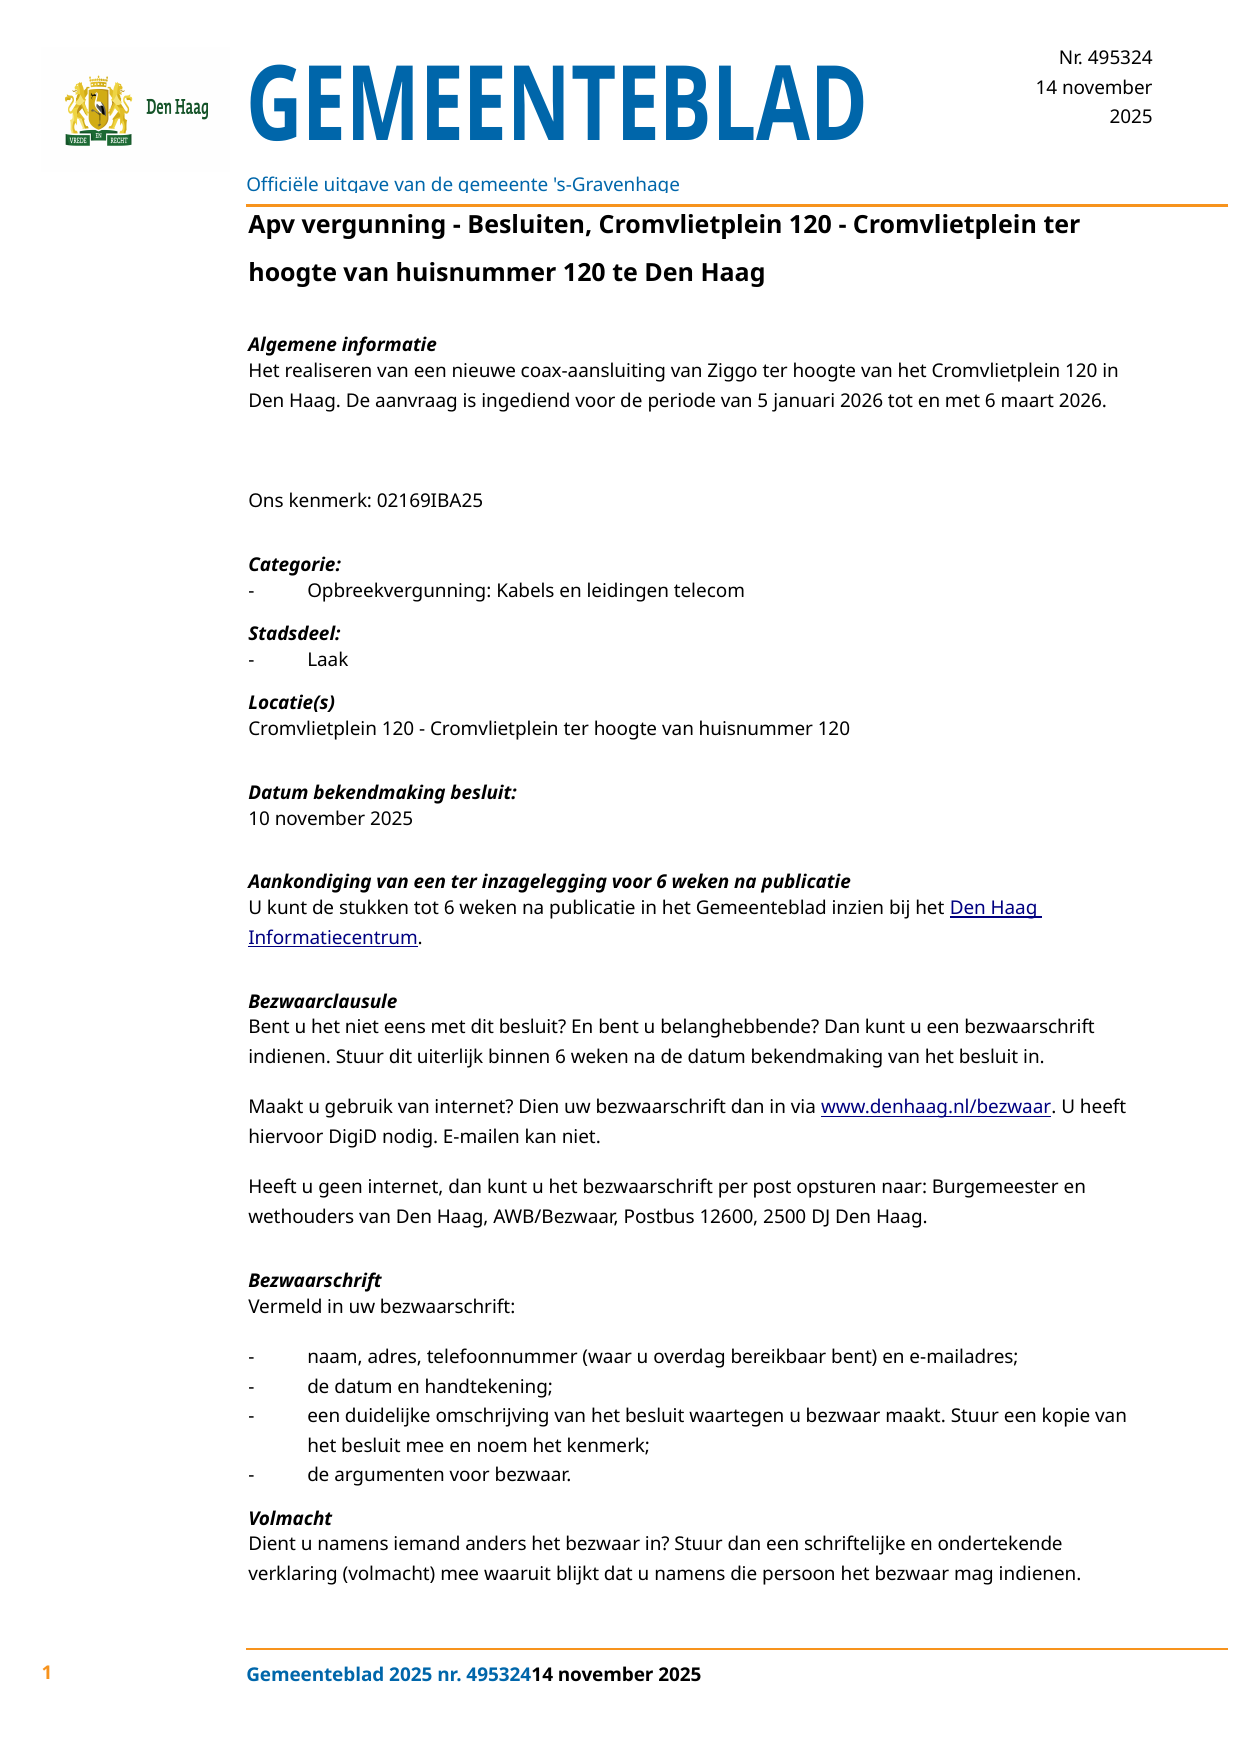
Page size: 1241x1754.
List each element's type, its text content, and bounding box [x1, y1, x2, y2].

text Bezwaarschrift [248, 1267, 1152, 1293]
list Laak [248, 646, 1152, 672]
text 10 november 2025 [248, 805, 1152, 830]
text Ons kenmerk: 02169IBA25 [248, 488, 1152, 513]
text Heeft u geen internet, dan kunt u het bezwaarschrift per post opsturen naar: Burgemeester en wethouders van Den Haag, AWB/Bezwaar, Postbus 12600, 2500 DJ Den Haag. [248, 1174, 1152, 1229]
list de datum en handtekening; [248, 1373, 1152, 1399]
text Categorie: [248, 552, 1152, 577]
list naam, adres, telefoonnummer (waar u overdag bereikbaar bent) en e-mailadres; [248, 1343, 1152, 1369]
text U kunt de stukken tot 6 weken na publicatie in het Gemeenteblad inzien bij het Den Haag Informatiecentrum. [248, 894, 1152, 950]
list Opbreekvergunning: Kabels en leidingen telecom [248, 577, 1152, 603]
text Locatie(s) [248, 689, 1152, 715]
text Bezwaarclausule [248, 988, 1152, 1014]
list de argumenten voor bezwaar. [248, 1462, 1152, 1487]
text Dient u namens iemand anders het bezwaar in? Stuur dan een schriftelijke en ondertekende verklaring (volmacht) mee waaruit blijkt dat u namens die persoon het bezwaar mag indienen. [248, 1531, 1152, 1586]
text Apv vergunning - Besluiten, Cromvlietplein 120 - Cromvlietplein ter hoogte van huisnummer 120 te Den Haag [248, 207, 1152, 288]
list een duidelijke omschrijving van het besluit waartegen u bezwaar maakt. Stuur een kopie van het besluit mee en noem het kenmerk; [248, 1402, 1152, 1458]
text Vermeld in uw bezwaarschrift: [248, 1293, 1152, 1319]
text Cromvlietplein 120 - Cromvlietplein ter hoogte van huisnummer 120 [248, 715, 1152, 741]
picture [41, 47, 231, 172]
text Volmacht [248, 1505, 1152, 1531]
text Het realiseren van een nieuwe coax-aansluiting van Ziggo ter hoogte van het Cromvlietplein 120 in Den Haag. De aanvraag is ingediend voor de periode van 5 januari 2026 tot en met 6 maart 2026. [248, 357, 1152, 412]
text Aankondiging van een ter inzagelegging voor 6 weken na publicatie [248, 869, 1152, 894]
text Maakt u gebruik van internet? Dien uw bezwaarschrift dan in via www.denhaag.nl/bezwaar. U heeft hiervoor DigiD nodig. E-mailen kan niet. [248, 1094, 1152, 1149]
text Algemene informatie [248, 331, 1152, 357]
text Bent u het niet eens met dit besluit? En bent u belanghebbende? Dan kunt u een bezwaarschrift indienen. Stuur dit uiterlijk binnen 6 weken na de datum bekendmaking van het besluit in. [248, 1014, 1152, 1069]
text Stadsdeel: [248, 620, 1152, 646]
text Datum bekendmaking besluit: [248, 779, 1152, 805]
